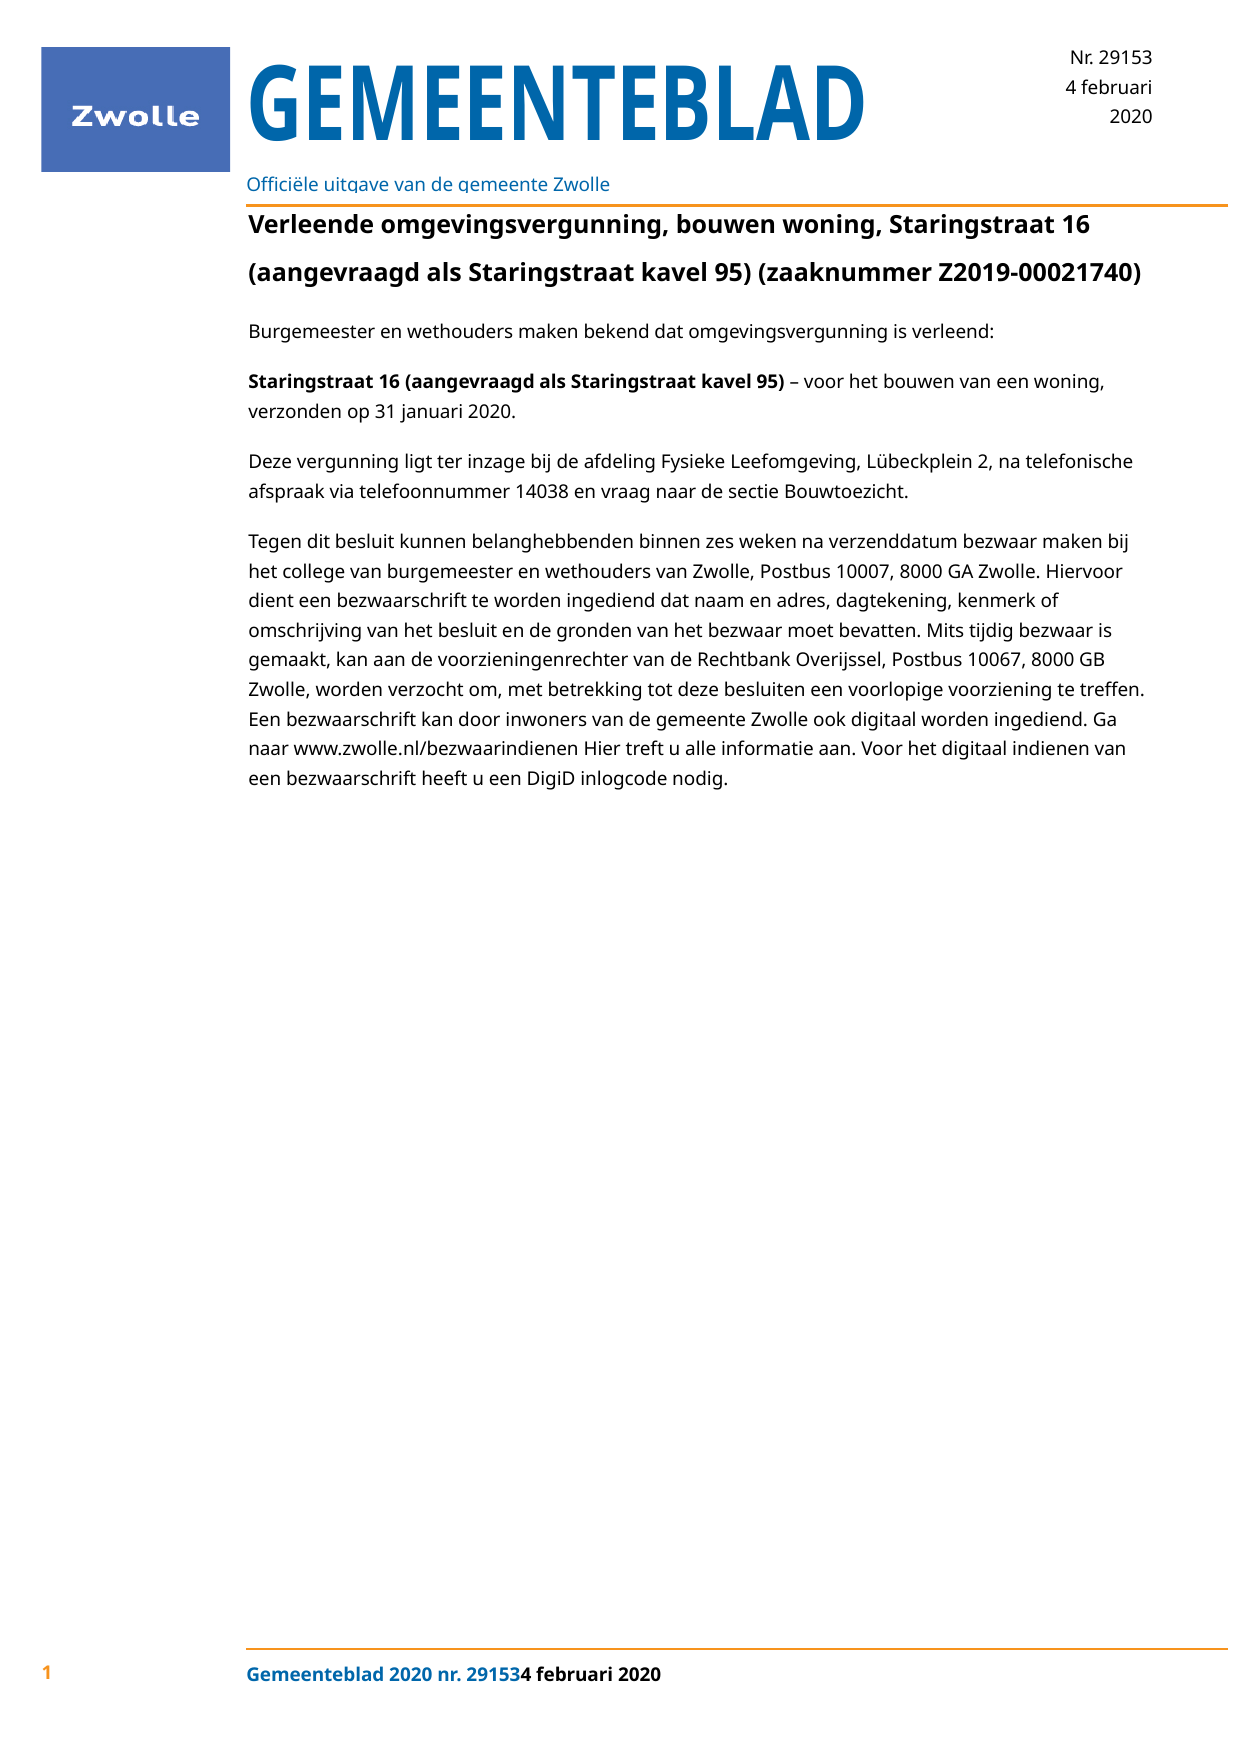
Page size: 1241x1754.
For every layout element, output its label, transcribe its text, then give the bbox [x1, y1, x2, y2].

text Deze vergunning ligt ter inzage bij de afdeling Fysieke Leefomgeving, Lübeckplein 2, na telefonische afspraak via telefoonnummer 14038 en vraag naar de sectie Bouwtoezicht. [248, 448, 1152, 504]
text Burgemeester en wethouders maken bekend dat omgevingsvergunning is verleend: [248, 318, 1152, 344]
text Tegen dit besluit kunnen belanghebbenden binnen zes weken na verzenddatum bezwaar maken bij het college van burgemeester en wethouders van Zwolle, Postbus 10007, 8000 GA Zwolle. Hiervoor dient een bezwaarschrift te worden ingediend dat naam en adres, dagtekening, kenmerk of omschrijving van het besluit en de gronden van het bezwaar moet bevatten. Mits tijdig bezwaar is gemaakt, kan aan de voorzieningenrechter van de Rechtbank Overijssel, Postbus 10067, 8000 GB Zwolle, worden verzocht om, met betrekking tot deze besluiten een voorlopige voorziening te treffen. Een bezwaarschrift kan door inwoners van de gemeente Zwolle ook digitaal worden ingediend. Ga naar www.zwolle.nl/bezwaarindienen Hier treft u alle informatie aan. Voor het digitaal indienen van een bezwaarschrift heeft u een DigiD inlogcode nodig. [248, 528, 1152, 791]
text Staringstraat 16 (aangevraagd als Staringstraat kavel 95) – voor het bouwen van een woning, verzonden op 31 januari 2020. [248, 368, 1152, 424]
picture [41, 47, 231, 172]
text Verleende omgevingsvergunning, bouwen woning, Staringstraat 16 (aangevraagd als Staringstraat kavel 95) (zaaknummer Z2019-00021740) [248, 207, 1152, 288]
